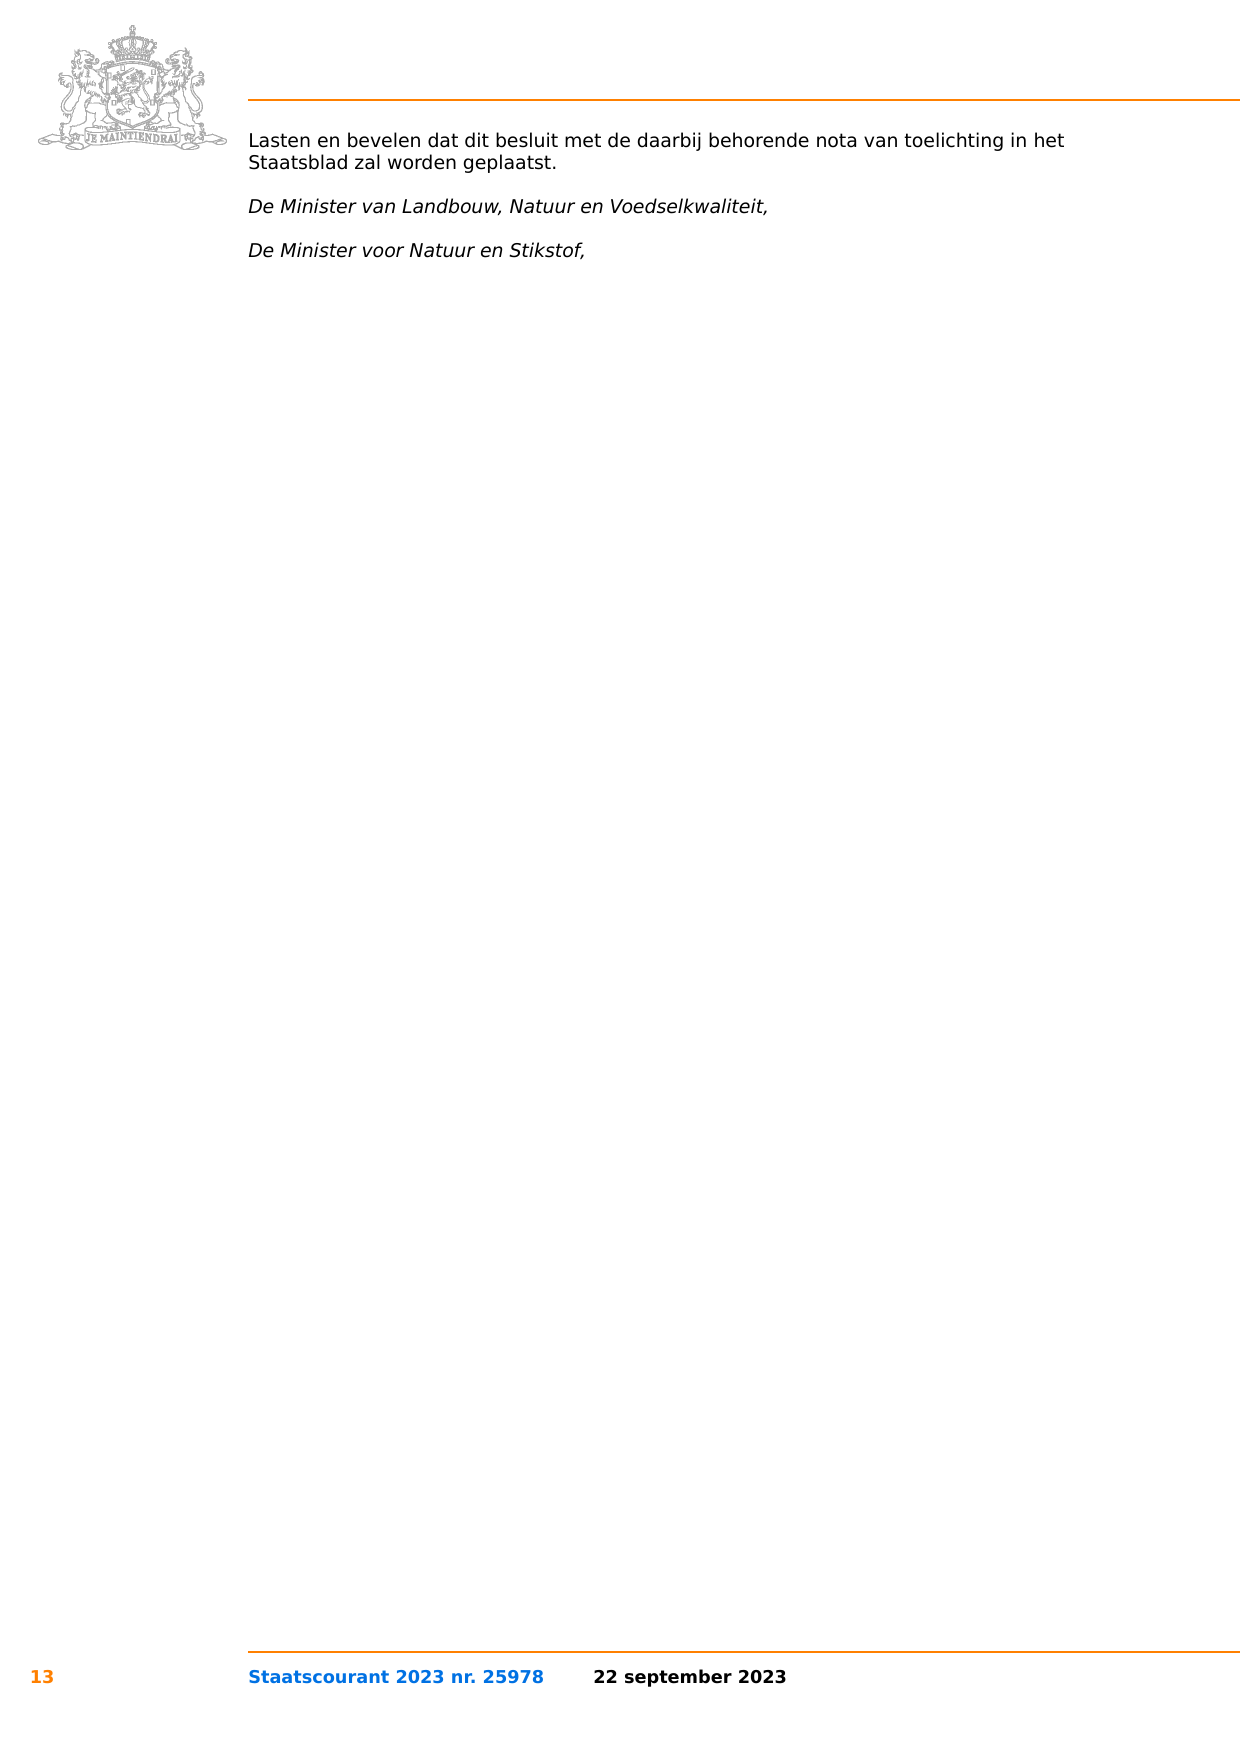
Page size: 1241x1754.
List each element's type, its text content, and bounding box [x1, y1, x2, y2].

text De Minister van Landbouw, Natuur en Voedselkwaliteit, [248, 196, 1163, 218]
picture [38, 25, 227, 150]
text Lasten en bevelen dat dit besluit met de daarbij behorende nota van toelichting in het Staatsblad zal worden geplaatst. [248, 130, 1163, 174]
text De Minister voor Natuur en Stikstof, [248, 239, 1163, 262]
